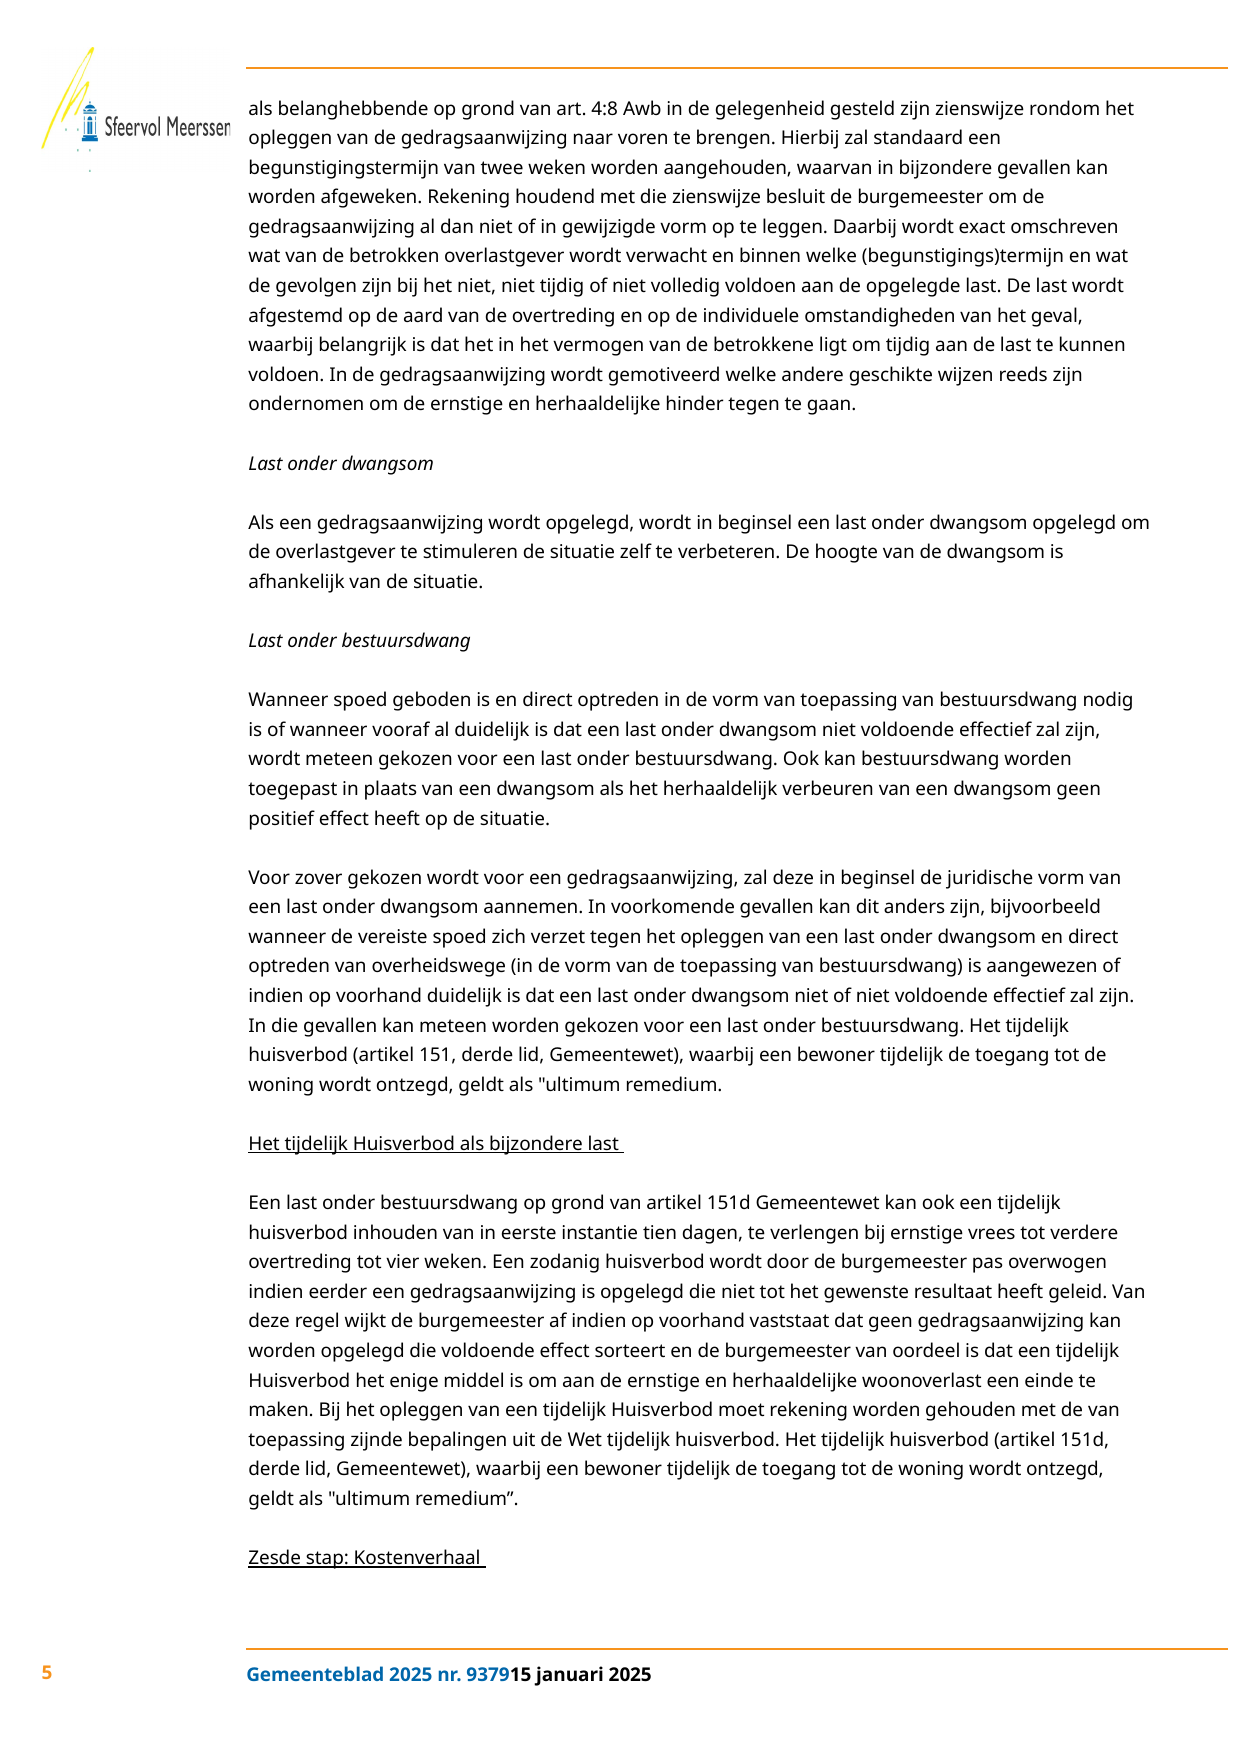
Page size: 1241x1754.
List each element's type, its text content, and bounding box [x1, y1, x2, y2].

text Als een gedragsaanwijzing wordt opgelegd, wordt in beginsel een last onder dwangsom opgelegd om de overlastgever te stimuleren de situatie zelf te verbeteren. De hoogte van de dwangsom is afhankelijk van de situatie. [248, 509, 1152, 594]
text Last onder bestuursdwang [248, 627, 1152, 653]
text als belanghebbende op grond van art. 4:8 Awb in de gelegenheid gesteld zijn zienswijze rondom het opleggen van de gedragsaanwijzing naar voren te brengen. Hierbij zal standaard een begunstigingstermijn van twee weken worden aangehouden, waarvan in bijzondere gevallen kan worden afgeweken. Rekening houdend met die zienswijze besluit de burgemeester om de gedragsaanwijzing al dan niet of in gewijzigde vorm op te leggen. Daarbij wordt exact omschreven wat van de betrokken overlastgever wordt verwacht en binnen welke (begunstigings)termijn en wat de gevolgen zijn bij het niet, niet tijdig of niet volledig voldoen aan de opgelegde last. De last wordt afgestemd op de aard van de overtreding en op de individuele omstandigheden van het geval, waarbij belangrijk is dat het in het vermogen van de betrokkene ligt om tijdig aan de last te kunnen voldoen. In de gedragsaanwijzing wordt gemotiveerd welke andere geschikte wijzen reeds zijn ondernomen om de ernstige en herhaaldelijke hinder tegen te gaan. [248, 95, 1152, 416]
text Zesde stap: Kostenverhaal [248, 1544, 1152, 1570]
text Voor zover gekozen wordt voor een gedragsaanwijzing, zal deze in beginsel de juridische vorm van een last onder dwangsom aannemen. In voorkomende gevallen kan dit anders zijn, bijvoorbeeld wanneer de vereiste spoed zich verzet tegen het opleggen van een last onder dwangsom en direct optreden van overheidswege (in de vorm van de toepassing van bestuursdwang) is aangewezen of indien op voorhand duidelijk is dat een last onder dwangsom niet of niet voldoende effectief zal zijn. In die gevallen kan meteen worden gekozen voor een last onder bestuursdwang. Het tijdelijk huisverbod (artikel 151, derde lid, Gemeentewet), waarbij een bewoner tijdelijk de toegang tot de woning wordt ontzegd, geldt als "ultimum remedium. [248, 864, 1152, 1097]
text Het tijdelijk Huisverbod als bijzondere last [248, 1130, 1152, 1156]
text Last onder dwangsom [248, 450, 1152, 476]
text Een last onder bestuursdwang op grond van artikel 151d Gemeentewet kan ook een tijdelijk huisverbod inhouden van in eerste instantie tien dagen, te verlengen bij ernstige vrees tot verdere overtreding tot vier weken. Een zodanig huisverbod wordt door de burgemeester pas overwogen indien eerder een gedragsaanwijzing is opgelegd die niet tot het gewenste resultaat heeft geleid. Van deze regel wijkt de burgemeester af indien op voorhand vaststaat dat geen gedragsaanwijzing kan worden opgelegd die voldoende effect sorteert en de burgemeester van oordeel is dat een tijdelijk Huisverbod het enige middel is om aan de ernstige en herhaaldelijke woonoverlast een einde te maken. Bij het opleggen van een tijdelijk Huisverbod moet rekening worden gehouden met de van toepassing zijnde bepalingen uit de Wet tijdelijk huisverbod. Het tijdelijk huisverbod (artikel 151d, derde lid, Gemeentewet), waarbij een bewoner tijdelijk de toegang tot de woning wordt ontzegd, geldt als "ultimum remedium”. [248, 1189, 1152, 1511]
text Wanneer spoed geboden is en direct optreden in de vorm van toepassing van bestuursdwang nodig is of wanneer vooraf al duidelijk is dat een last onder dwangsom niet voldoende effectief zal zijn, wordt meteen gekozen voor een last onder bestuursdwang. Ook kan bestuursdwang worden toegepast in plaats van een dwangsom als het herhaaldelijk verbeuren van een dwangsom geen positief effect heeft op de situatie. [248, 686, 1152, 831]
picture [41, 47, 231, 172]
